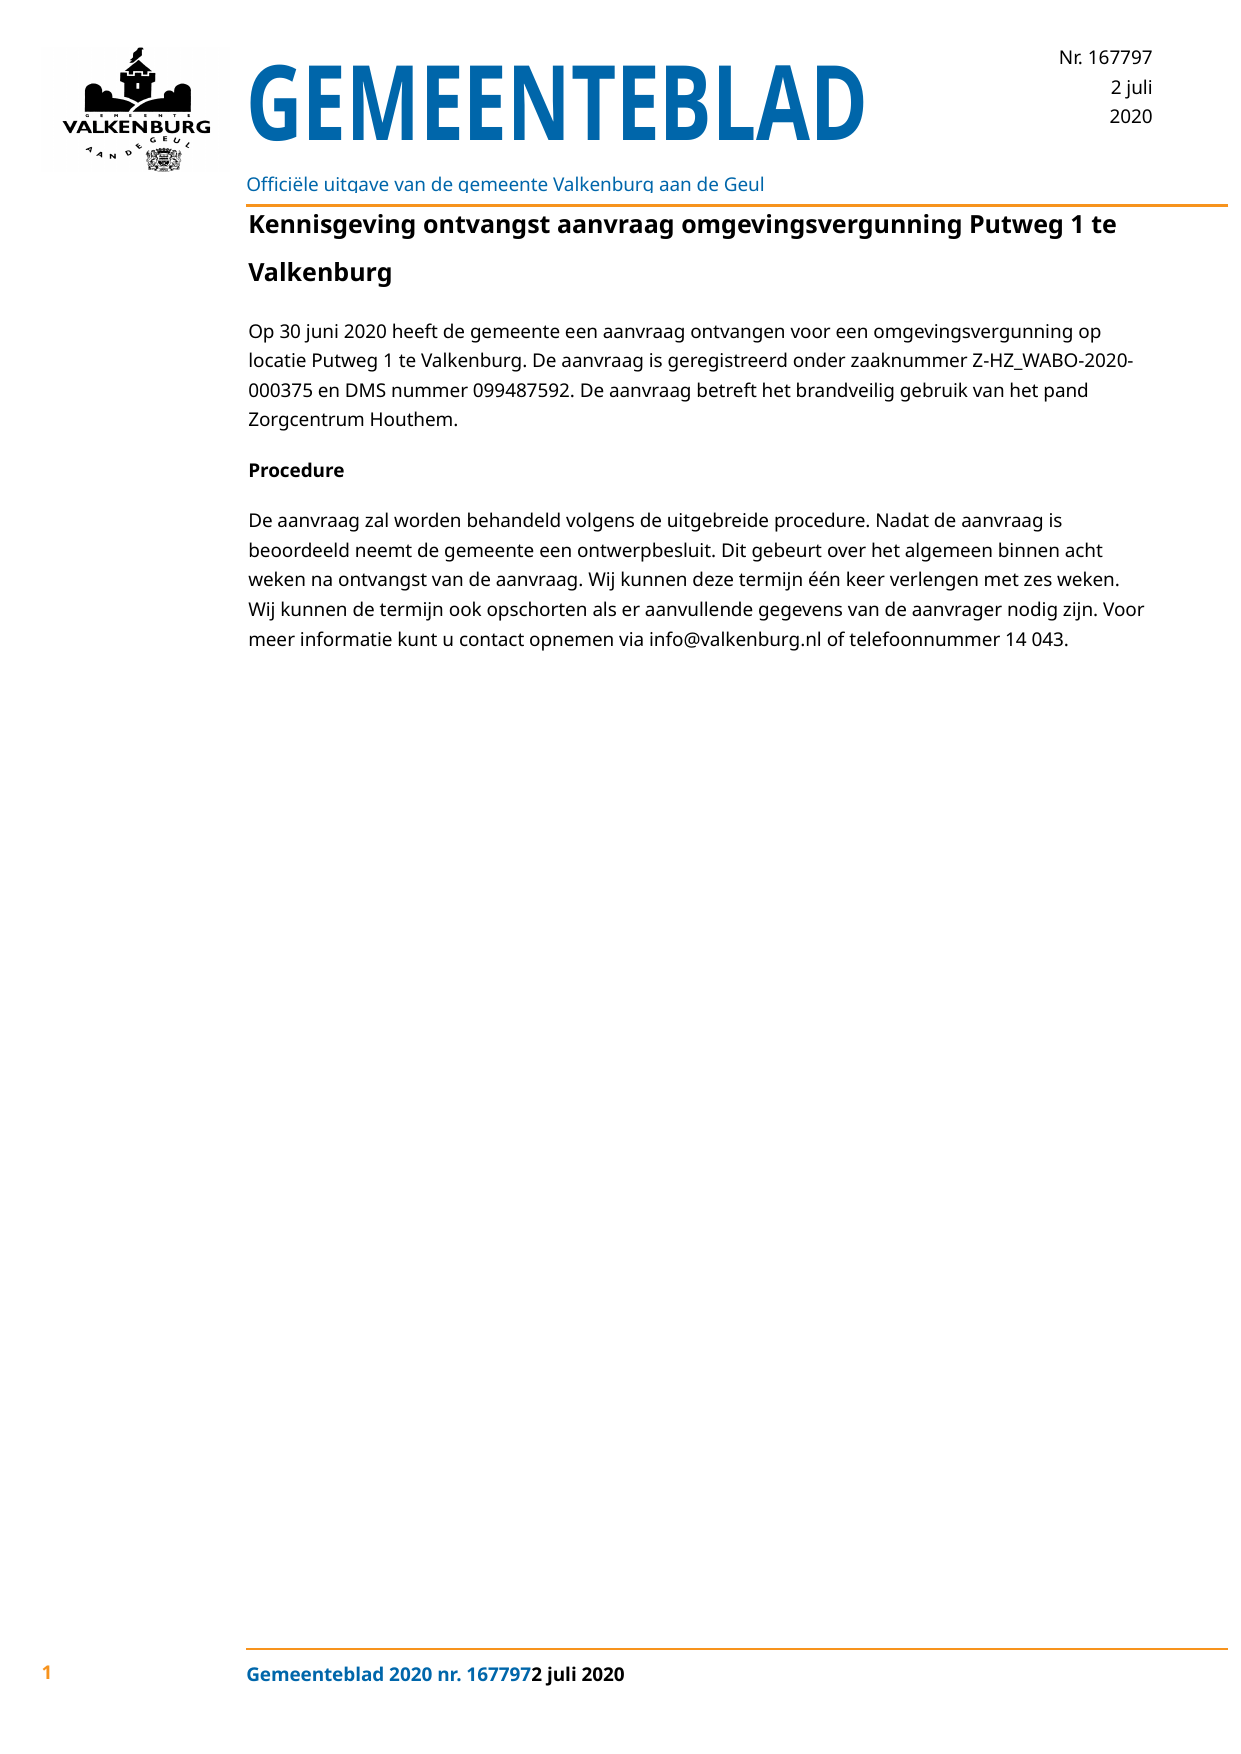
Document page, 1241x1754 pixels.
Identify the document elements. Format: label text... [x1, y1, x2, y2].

text Kennisgeving ontvangst aanvraag omgevingsvergunning Putweg 1 te Valkenburg [248, 207, 1152, 288]
picture [41, 47, 231, 172]
text Op 30 juni 2020 heeft de gemeente een aanvraag ontvangen voor een omgevingsvergunning op locatie Putweg 1 te Valkenburg. De aanvraag is geregistreerd onder zaaknummer Z-HZ_WABO-2020-000375 en DMS nummer 099487592. De aanvraag betreft het brandveilig gebruik van het pand Zorgcentrum Houthem. [248, 318, 1152, 432]
text De aanvraag zal worden behandeld volgens de uitgebreide procedure. Nadat de aanvraag is beoordeeld neemt de gemeente een ontwerpbesluit. Dit gebeurt over het algemeen binnen acht weken na ontvangst van de aanvraag. Wij kunnen deze termijn één keer verlengen met zes weken. Wij kunnen de termijn ook opschorten als er aanvullende gegevens van de aanvrager nodig zijn. Voor meer informatie kunt u contact opnemen via info@valkenburg.nl of telefoonnummer 14 043. [248, 507, 1152, 652]
text Procedure [248, 457, 1152, 483]
